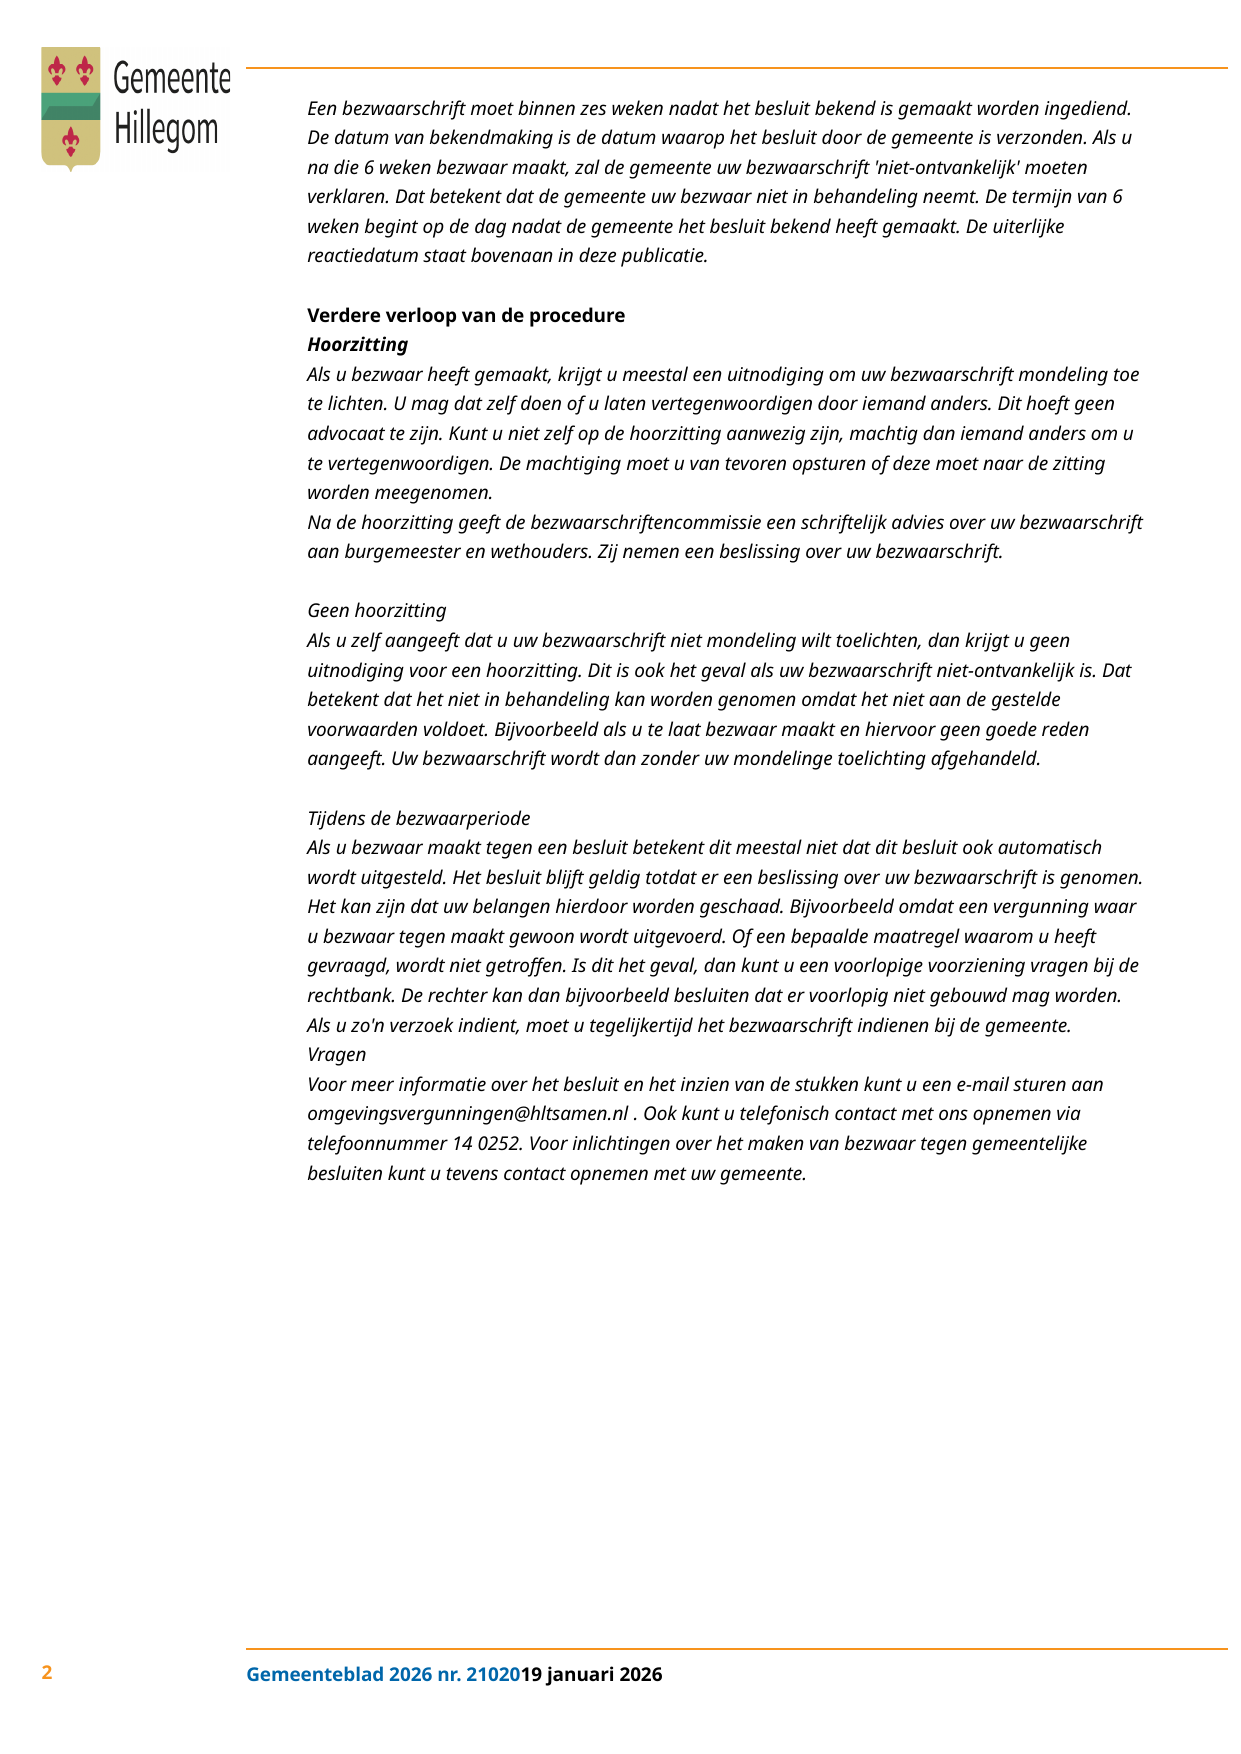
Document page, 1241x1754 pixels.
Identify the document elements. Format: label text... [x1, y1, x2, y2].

list Als u bezwaar maakt tegen een besluit betekent dit meestal niet dat dit besluit ook automatisch wordt uitgesteld. Het besluit blijft geldig totdat er een beslissing over uw bezwaarschrift is genomen. Het kan zijn dat uw belangen hierdoor worden geschaad. Bijvoorbeeld omdat een vergunning waar u bezwaar tegen maakt gewoon wordt uitgevoerd. Of een bepaalde maatregel waarom u heeft gevraagd, wordt niet getroffen. Is dit het geval, dan kunt u een voorlopige voorziening vragen bij de rechtbank. De rechter kan dan bijvoorbeeld besluiten dat er voorlopig niet gebouwd mag worden. Als u zo'n verzoek indient, moet u tegelijkertijd het bezwaarschrift indienen bij de gemeente. [248, 834, 1152, 1038]
list Voor meer informatie over het besluit en het inzien van de stukken kunt u een e-mail sturen aan omgevingsvergunningen@hltsamen.nl . Ook kunt u telefonisch contact met ons opnemen via telefoonnummer 14 0252. Voor inlichtingen over het maken van bezwaar tegen gemeentelijke besluiten kunt u tevens contact opnemen met uw gemeente. [248, 1071, 1152, 1186]
list Als u bezwaar heeft gemaakt, krijgt u meestal een uitnodiging om uw bezwaarschrift mondeling toe te lichten. U mag dat zelf doen of u laten vertegenwoordigen door iemand anders. Dit hoeft geen advocaat te zijn. Kunt u niet zelf op de hoorzitting aanwezig zijn, machtig dan iemand anders om u te vertegenwoordigen. De machtiging moet u van tevoren opsturen of deze moet naar de zitting worden meegenomen. [248, 361, 1152, 505]
list Een bezwaarschrift moet binnen zes weken nadat het besluit bekend is gemaakt worden ingediend. De datum van bekendmaking is de datum waarop het besluit door de gemeente is verzonden. Als u na die 6 weken bezwaar maakt, zal de gemeente uw bezwaarschrift 'niet-ontvankelijk' moeten verklaren. Dat betekent dat de gemeente uw bezwaar niet in behandeling neemt. De termijn van 6 weken begint op de dag nadat de gemeente het besluit bekend heeft gemaakt. De uiterlijke reactiedatum staat bovenaan in deze publicatie. [248, 95, 1152, 268]
list Tijdens de bezwaarperiode [248, 805, 1152, 831]
list Geen hoorzitting [248, 598, 1152, 623]
list Als u zelf aangeeft dat u uw bezwaarschrift niet mondeling wilt toelichten, dan krijgt u geen uitnodiging voor een hoorzitting. Dit is ook het geval als uw bezwaarschrift niet-ontvankelijk is. Dat betekent dat het niet in behandeling kan worden genomen omdat het niet aan de gestelde voorwaarden voldoet. Bijvoorbeeld als u te laat bezwaar maakt en hiervoor geen goede reden aangeeft. Uw bezwaarschrift wordt dan zonder uw mondelinge toelichting afgehandeld. [248, 627, 1152, 771]
list Verdere verloop van de procedure [248, 302, 1152, 328]
picture [41, 47, 231, 172]
list Vragen [248, 1041, 1152, 1067]
list Na de hoorzitting geeft de bezwaarschriftencommissie een schriftelijk advies over uw bezwaarschrift aan burgemeester en wethouders. Zij nemen een beslissing over uw bezwaarschrift. [248, 509, 1152, 564]
list Hoorzitting [248, 331, 1152, 357]
